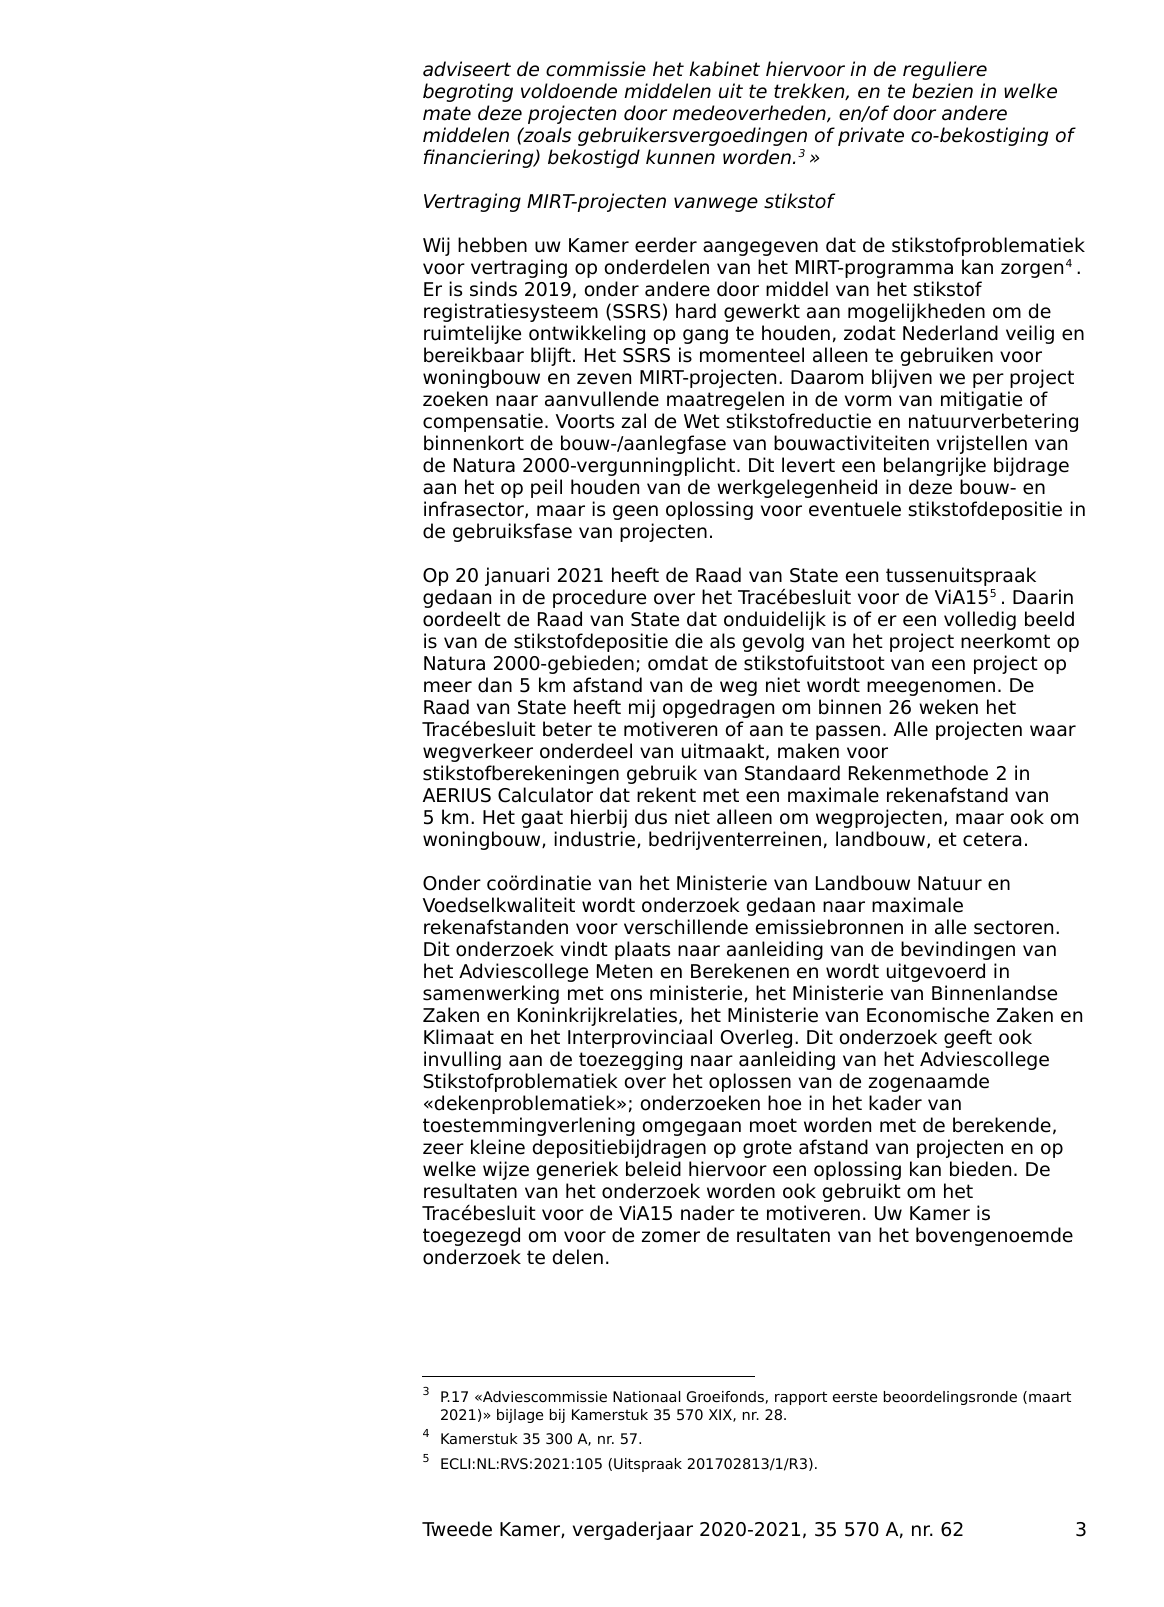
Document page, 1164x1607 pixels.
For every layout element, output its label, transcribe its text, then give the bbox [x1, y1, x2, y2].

text ECLI:NL:RVS:2021:105 (Uitspraak 201702813/1/R3). [422, 1452, 1087, 1474]
text P.17 «Adviescommissie Nationaal Groeifonds, rapport eerste beoordelingsronde (maart 2021)» bijlage bij Kamerstuk 35 570 XIX, nr. 28. [422, 1385, 1087, 1424]
text Wij hebben uw Kamer eerder aangegeven dat de stikstofproblematiek voor vertraging op onderdelen van het MIRT-programma kan zorgen. Er is sinds 2019, onder andere door middel van het stikstof registratiesysteem (SSRS) hard gewerkt aan mogelijkheden om de ruimtelijke ontwikkeling op gang te houden, zodat Nederland veilig en bereikbaar blijft. Het SSRS is momenteel alleen te gebruiken voor woningbouw en zeven MIRT-projecten. Daarom blijven we per project zoeken naar aanvullende maatregelen in de vorm van mitigatie of compensatie. Voorts zal de Wet stikstofreductie en natuurverbetering binnenkort de bouw-/aanlegfase van bouwactiviteiten vrijstellen van de Natura 2000-vergunningplicht. Dit levert een belangrijke bijdrage aan het op peil houden van de werkgelegenheid in deze bouw- en infrasector, maar is geen oplossing voor eventuele stikstofdepositie in de gebruiksfase van projecten. [422, 235, 1087, 543]
text Op 20 januari 2021 heeft de Raad van State een tussenuitspraak gedaan in de procedure over het Tracébesluit voor de ViA15. Daarin oordeelt de Raad van State dat onduidelijk is of er een volledig beeld is van de stikstofdepositie die als gevolg van het project neerkomt op Natura 2000-gebieden; omdat de stikstofuitstoot van een project op meer dan 5 km afstand van de weg niet wordt meegenomen. De Raad van State heeft mij opgedragen om binnen 26 weken het Tracébesluit beter te motiveren of aan te passen. Alle projecten waar wegverkeer onderdeel van uitmaakt, maken voor stikstofberekeningen gebruik van Standaard Rekenmethode 2 in AERIUS Calculator dat rekent met een maximale rekenafstand van 5 km. Het gaat hierbij dus niet alleen om wegprojecten, maar ook om woningbouw, industrie, bedrijventerreinen, landbouw, et cetera. [422, 565, 1087, 851]
text Onder coördinatie van het Ministerie van Landbouw Natuur en Voedselkwaliteit wordt onderzoek gedaan naar maximale rekenafstanden voor verschillende emissiebronnen in alle sectoren. Dit onderzoek vindt plaats naar aanleiding van de bevindingen van het Adviescollege Meten en Berekenen en wordt uitgevoerd in samenwerking met ons ministerie, het Ministerie van Binnenlandse Zaken en Koninkrijkrelaties, het Ministerie van Economische Zaken en Klimaat en het Interprovinciaal Overleg. Dit onderzoek geeft ook invulling aan de toezegging naar aanleiding van het Adviescollege Stikstofproblematiek over het oplossen van de zogenaamde «dekenproblematiek»; onderzoeken hoe in het kader van toestemmingverlening omgegaan moet worden met de berekende, zeer kleine depositiebijdragen op grote afstand van projecten en op welke wijze generiek beleid hiervoor een oplossing kan bieden. De resultaten van het onderzoek worden ook gebruikt om het Tracébesluit voor de ViA15 nader te motiveren. Uw Kamer is toegezegd om voor de zomer de resultaten van het bovengenoemde onderzoek te delen. [422, 873, 1087, 1269]
text adviseert de commissie het kabinet hiervoor in de reguliere begroting voldoende middelen uit te trekken, en te bezien in welke mate deze projecten door medeoverheden, en/of door andere middelen (zoals gebruikersvergoedingen of private co-bekostiging of financiering) bekostigd kunnen worden.» [422, 59, 1087, 169]
subtitle Vertraging MIRT-projecten vanwege stikstof [422, 191, 1087, 213]
text Kamerstuk 35 300 A, nr. 57. [422, 1427, 1087, 1449]
